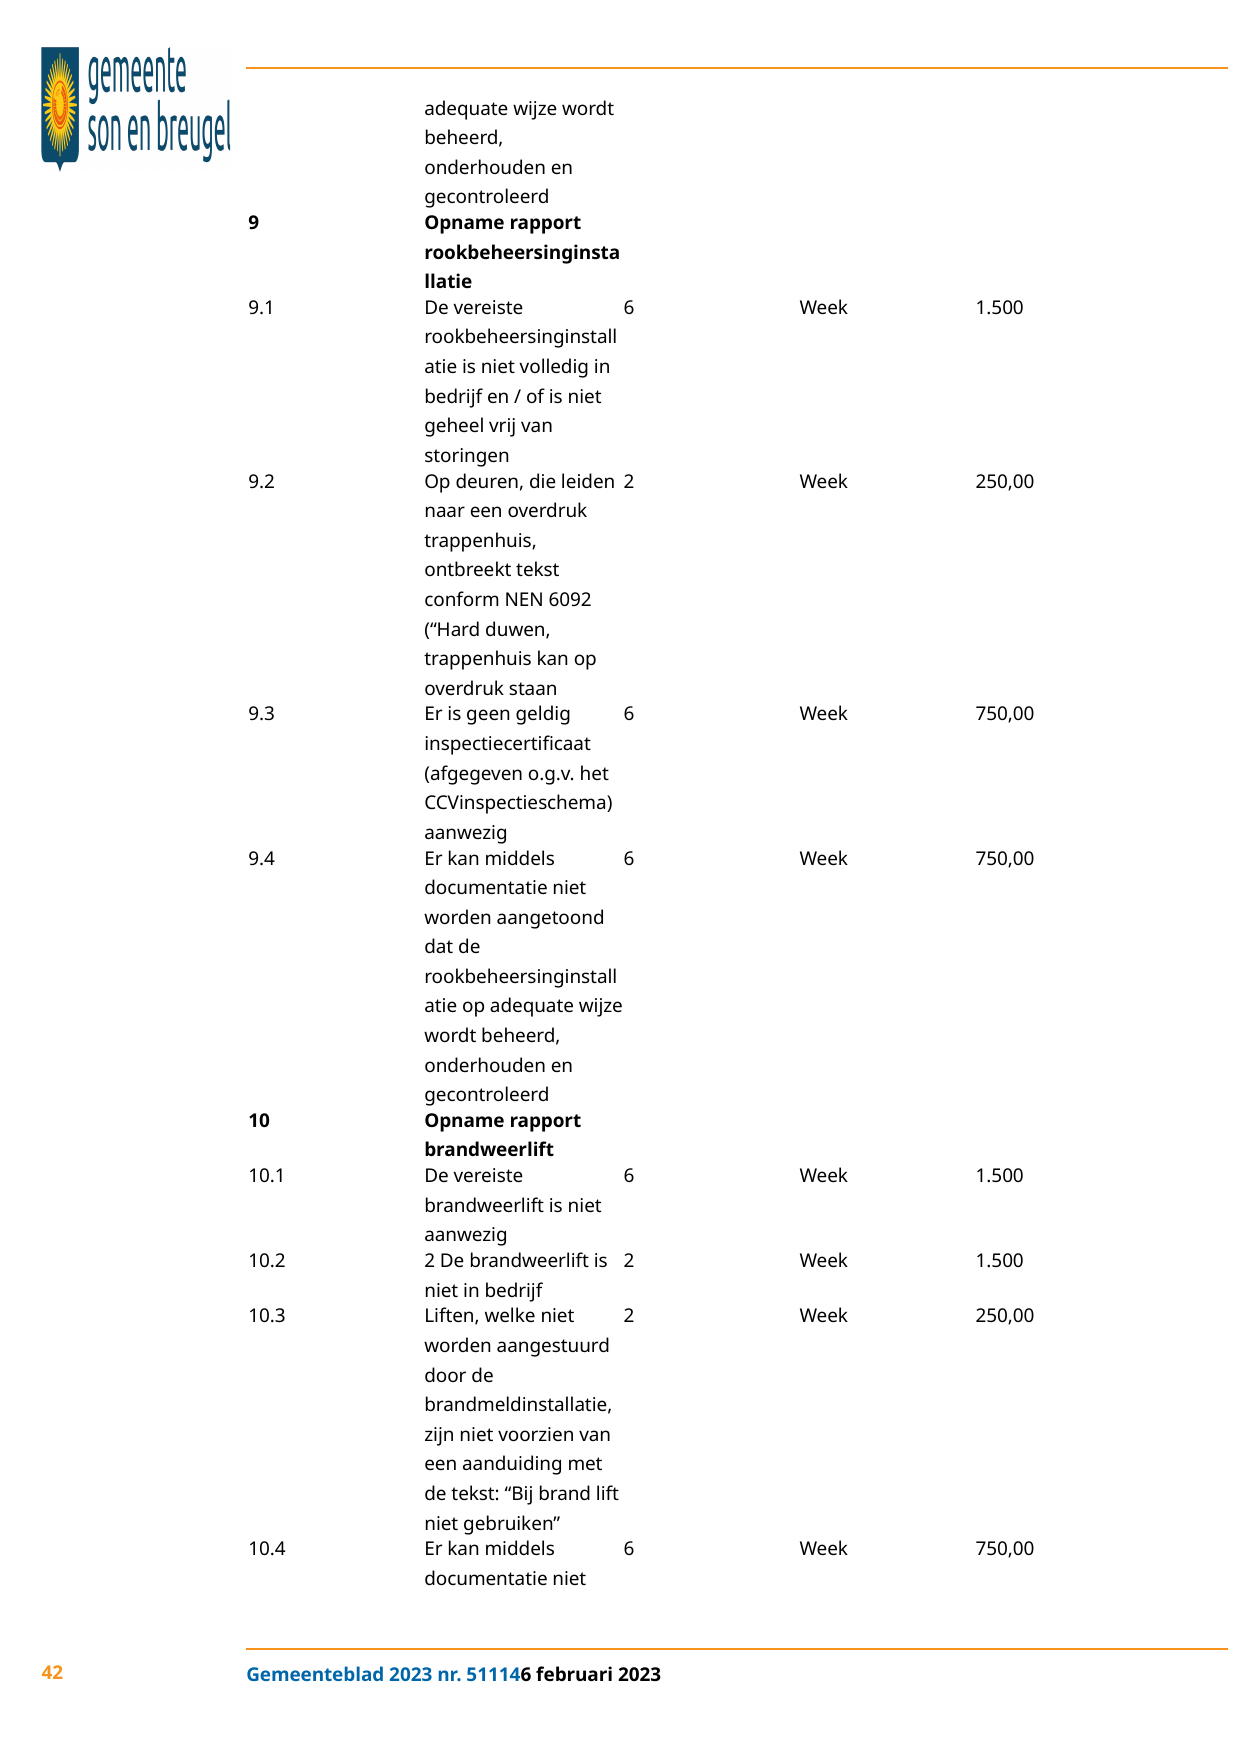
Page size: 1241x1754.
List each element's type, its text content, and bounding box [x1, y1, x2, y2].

table_cell [799, 209, 975, 294]
table_cell adequate wijze wordt beheerd, onderhouden en gecontroleerd [424, 95, 623, 209]
table_cell 10.2 [248, 1247, 424, 1303]
table_cell 9.3 [248, 701, 424, 845]
table_cell 750,00 [975, 1535, 1152, 1591]
table_cell 10 [248, 1107, 424, 1162]
table_cell Week [799, 1535, 975, 1591]
table_cell 10.1 [248, 1163, 424, 1247]
table_cell 10.4 [248, 1535, 424, 1591]
table_cell [975, 209, 1152, 294]
table_cell 10.3 [248, 1303, 424, 1535]
table_cell [975, 95, 1152, 209]
table_cell Week [799, 468, 975, 701]
table_cell [248, 95, 424, 209]
table_cell 6 [623, 845, 799, 1107]
table_cell [975, 1107, 1152, 1162]
table_cell Opname rapport brandweerlift [424, 1107, 623, 1162]
table_cell [799, 95, 975, 209]
table_cell 9.4 [248, 845, 424, 1107]
table_cell Week [799, 845, 975, 1107]
table_cell Op deuren, die leiden naar een overdruk trappenhuis, ontbreekt tekst conform NEN 6092 (“Hard duwen, trappenhuis kan op overdruk staan [424, 468, 623, 701]
table_cell 6 [623, 1163, 799, 1247]
table_cell [623, 1107, 799, 1162]
table_cell 250,00 [975, 1303, 1152, 1535]
table_cell Er kan middels documentatie niet worden aangetoond dat de rookbeheersinginstallatie op adequate wijze wordt beheerd, onderhouden en gecontroleerd [424, 845, 623, 1107]
table_cell 9.2 [248, 468, 424, 701]
table_cell Week [799, 1163, 975, 1247]
table_cell 9 [248, 209, 424, 294]
table_cell 2 [623, 1303, 799, 1535]
table_cell 250,00 [975, 468, 1152, 701]
table_cell 6 [623, 294, 799, 468]
table_cell Week [799, 1303, 975, 1535]
table_cell [623, 95, 799, 209]
table_cell Liften, welke niet worden aangestuurd door de brandmeldinstallatie, zijn niet voorzien van een aanduiding met de tekst: “Bij brand lift niet gebruiken” [424, 1303, 623, 1535]
picture [41, 47, 231, 172]
table_cell 9.1 [248, 294, 424, 468]
table_cell Week [799, 701, 975, 845]
table_cell De vereiste brandweerlift is niet aanwezig [424, 1163, 623, 1247]
table_cell Er is geen geldig inspectiecertificaat (afgegeven o.g.v. het CCVinspectieschema) aanwezig [424, 701, 623, 845]
table_cell Er kan middels documentatie niet [424, 1535, 623, 1591]
table_cell 750,00 [975, 845, 1152, 1107]
table_cell [623, 209, 799, 294]
table_cell 1.500 [975, 1163, 1152, 1247]
table_cell Opname rapport rookbeheersinginstallatie [424, 209, 623, 294]
table_cell 750,00 [975, 701, 1152, 845]
table_cell Week [799, 294, 975, 468]
table_cell 1.500 [975, 294, 1152, 468]
table_cell 6 [623, 1535, 799, 1591]
table_cell 2 De brandweerlift is niet in bedrijf [424, 1247, 623, 1303]
table_cell 6 [623, 701, 799, 845]
table_cell [799, 1107, 975, 1162]
table_cell De vereiste rookbeheersinginstallatie is niet volledig in bedrijf en / of is niet geheel vrij van storingen [424, 294, 623, 468]
table_cell 1.500 [975, 1247, 1152, 1303]
table_cell Week [799, 1247, 975, 1303]
table_cell 2 [623, 468, 799, 701]
table_cell 2 [623, 1247, 799, 1303]
